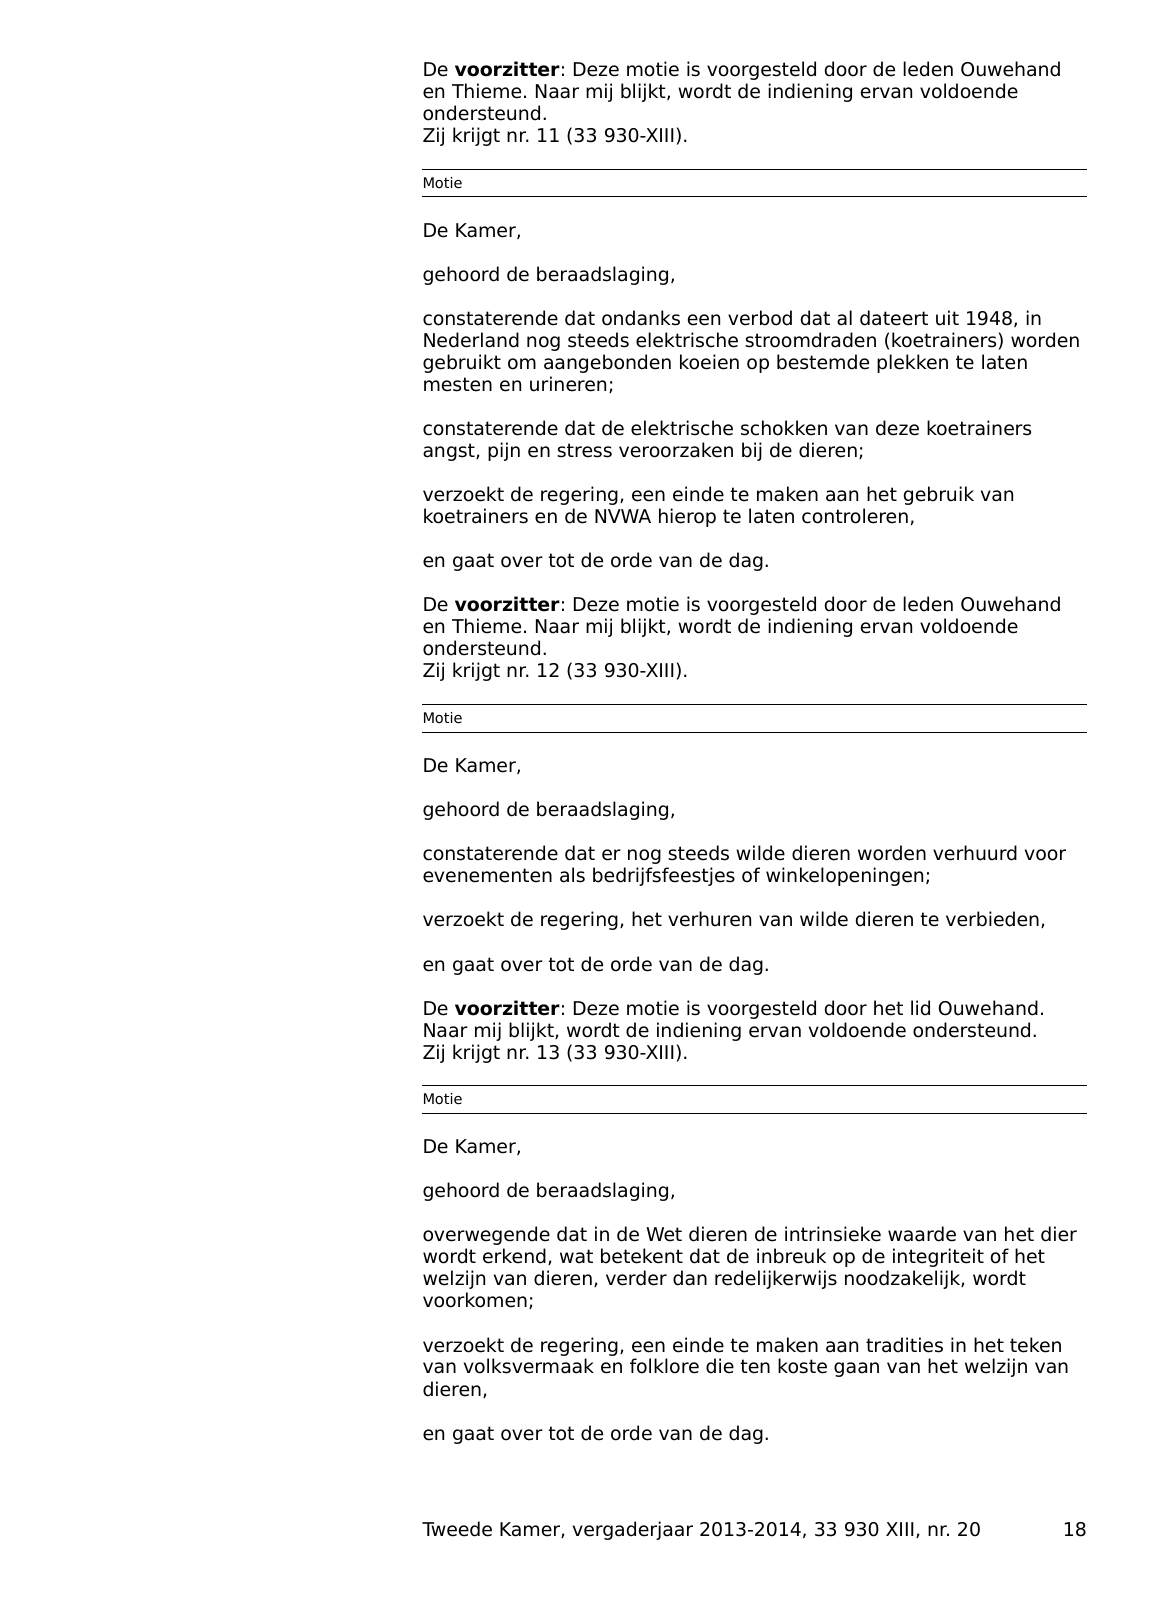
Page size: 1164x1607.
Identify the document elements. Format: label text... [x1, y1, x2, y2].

text verzoekt de regering, het verhuren van wilde dieren te verbieden, [422, 909, 1087, 931]
text gehoord de beraadslaging, [422, 1180, 1087, 1202]
text constaterende dat ondanks een verbod dat al dateert uit 1948, in Nederland nog steeds elektrische stroomdraden (koetrainers) worden gebruikt om aangebonden koeien op bestemde plekken te laten mesten en urineren; [422, 308, 1087, 396]
text constaterende dat de elektrische schokken van deze koetrainers angst, pijn en stress veroorzaken bij de dieren; [422, 418, 1087, 462]
text De Kamer, [422, 755, 1087, 777]
text en gaat over tot de orde van de dag. [422, 1423, 1087, 1444]
text De Kamer, [422, 219, 1087, 241]
text en gaat over tot de orde van de dag. [422, 953, 1087, 975]
text Zij krijgt nr. 13 (33 930-XIII). [422, 1042, 1087, 1063]
text gehoord de beraadslaging, [422, 264, 1087, 286]
text verzoekt de regering, een einde te maken aan tradities in het teken van volksvermaak en folklore die ten koste gaan van het welzijn van dieren, [422, 1334, 1087, 1400]
text gehoord de beraadslaging, [422, 799, 1087, 821]
text Zij krijgt nr. 12 (33 930-XIII). [422, 660, 1087, 682]
text Zij krijgt nr. 11 (33 930-XIII). [422, 125, 1087, 147]
table_header Motie [422, 170, 1087, 196]
text De voorzitter: Deze motie is voorgesteld door de leden Ouwehand en Thieme. Naar mij blijkt, wordt de indiening ervan voldoende ondersteund. [422, 594, 1087, 660]
table_header Motie [422, 705, 1087, 732]
text constaterende dat er nog steeds wilde dieren worden verhuurd voor evenementen als bedrijfsfeestjes of winkelopeningen; [422, 843, 1087, 887]
text overwegende dat in de Wet dieren de intrinsieke waarde van het dier wordt erkend, wat betekent dat de inbreuk op de integriteit of het welzijn van dieren, verder dan redelijkerwijs noodzakelijk, wordt voorkomen; [422, 1224, 1087, 1312]
text en gaat over tot de orde van de dag. [422, 550, 1087, 572]
text De voorzitter: Deze motie is voorgesteld door het lid Ouwehand. Naar mij blijkt, wordt de indiening ervan voldoende ondersteund. [422, 998, 1087, 1042]
text verzoekt de regering, een einde te maken aan het gebruik van koetrainers en de NVWA hierop te laten controleren, [422, 484, 1087, 528]
text De voorzitter: Deze motie is voorgesteld door de leden Ouwehand en Thieme. Naar mij blijkt, wordt de indiening ervan voldoende ondersteund. [422, 59, 1087, 125]
text De Kamer, [422, 1136, 1087, 1158]
table_header Motie [422, 1086, 1087, 1113]
